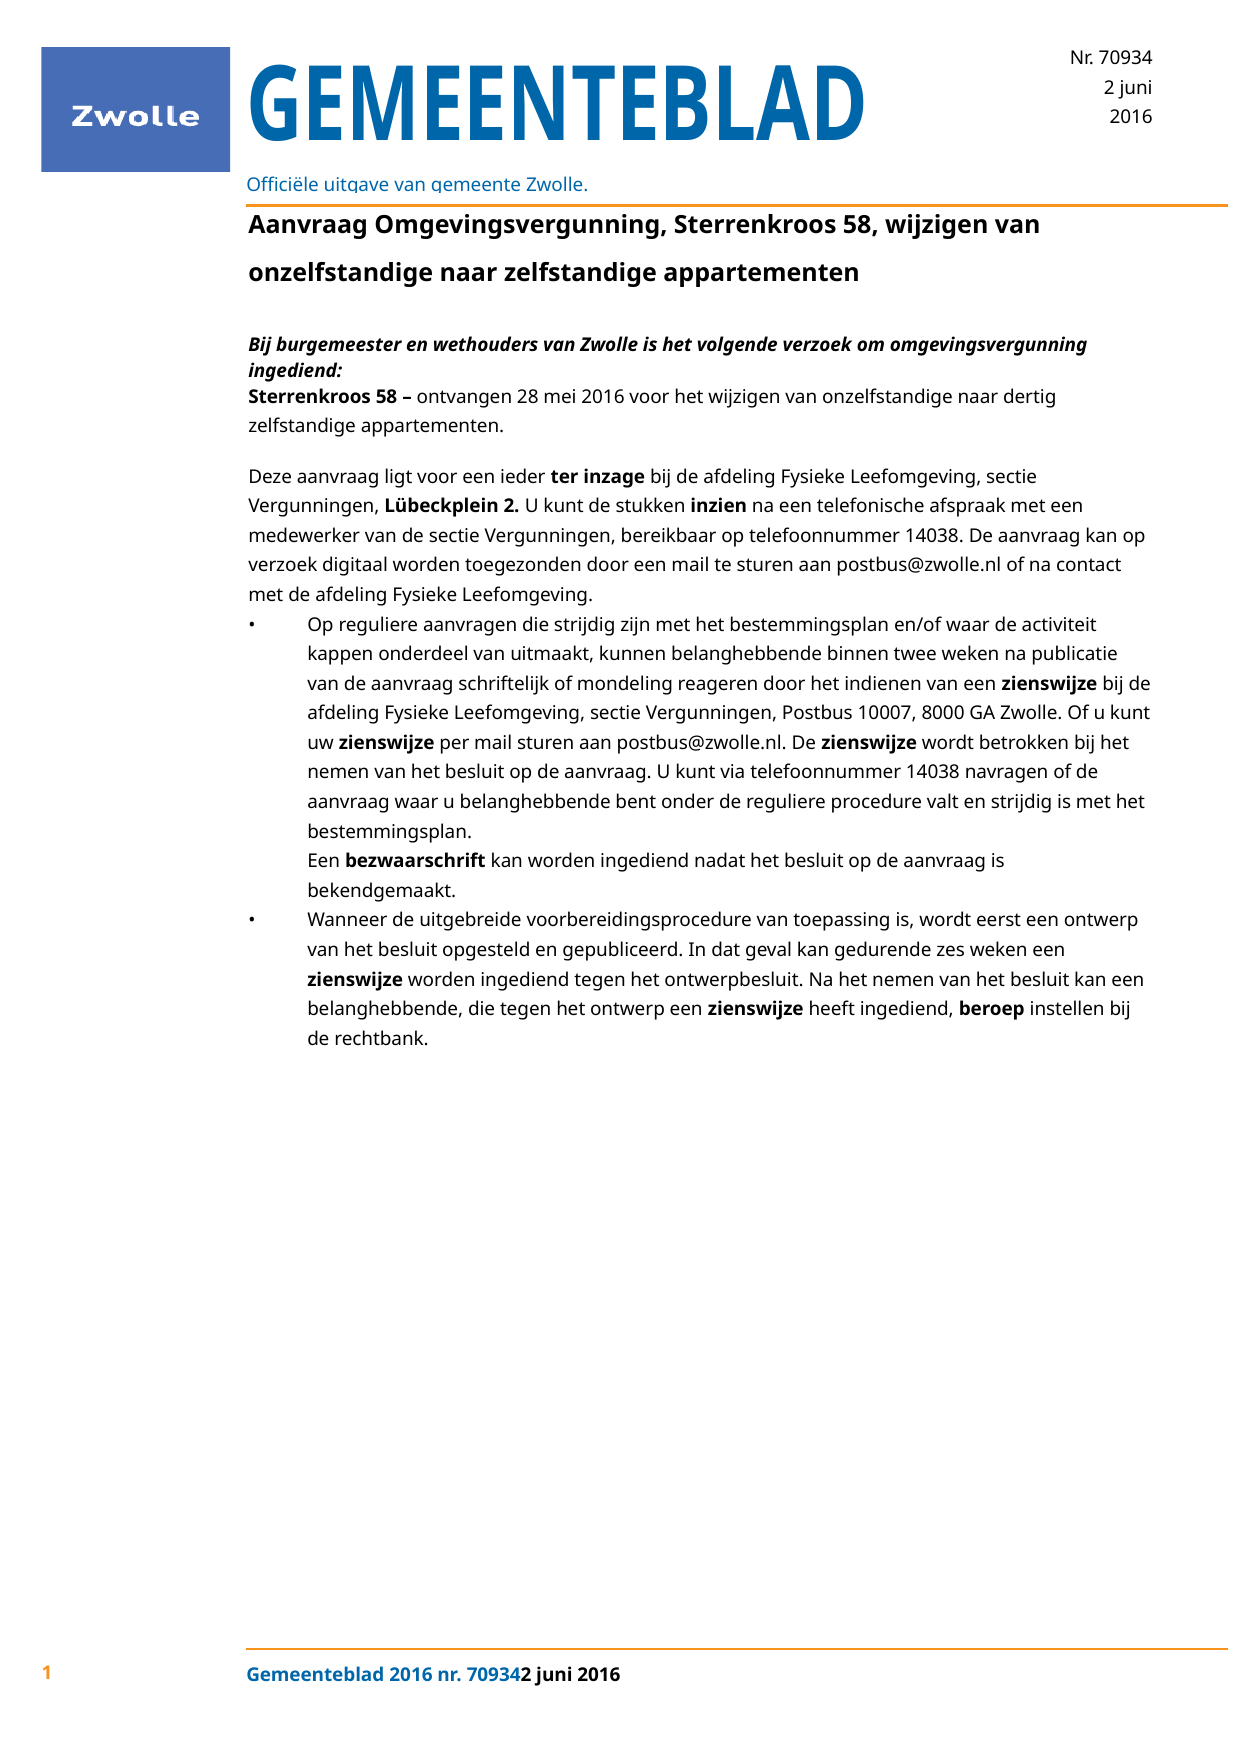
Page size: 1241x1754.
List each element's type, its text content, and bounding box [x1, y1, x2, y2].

picture [41, 47, 231, 172]
list Een bezwaarschrift kan worden ingediend nadat het besluit op de aanvraag is bekendgemaakt. [248, 847, 1152, 903]
list Op reguliere aanvragen die strijdig zijn met het bestemmingsplan en/of waar de activiteit kappen onderdeel van uitmaakt, kunnen belanghebbende binnen twee weken na publicatie van de aanvraag schriftelijk of mondeling reageren door het indienen van een zienswijze bij de afdeling Fysieke Leefomgeving, sectie Vergunningen, Postbus 10007, 8000 GA Zwolle. Of u kunt uw zienswijze per mail sturen aan postbus@zwolle.nl. De zienswijze wordt betrokken bij het nemen van het besluit op de aanvraag. U kunt via telefoonnummer 14038 navragen of de aanvraag waar u belanghebbende bent onder de reguliere procedure valt en strijdig is met het bestemmingsplan. [248, 611, 1152, 844]
text Deze aanvraag ligt voor een ieder ter inzage bij de afdeling Fysieke Leefomgeving, sectie Vergunningen, Lübeckplein 2. U kunt de stukken inzien na een telefonische afspraak met een medewerker van de sectie Vergunningen, bereikbaar op telefoonnummer 14038. De aanvraag kan op verzoek digitaal worden toegezonden door een mail te sturen aan postbus@zwolle.nl of na contact met de afdeling Fysieke Leefomgeving. [248, 463, 1152, 607]
text Sterrenkroos 58 – ontvangen 28 mei 2016 voor het wijzigen van onzelfstandige naar dertig zelfstandige appartementen. [248, 383, 1152, 438]
text Aanvraag Omgevingsvergunning, Sterrenkroos 58, wijzigen van onzelfstandige naar zelfstandige appartementen [248, 207, 1152, 288]
list Wanneer de uitgebreide voorbereidingsprocedure van toepassing is, wordt eerst een ontwerp van het besluit opgesteld en gepubliceerd. In dat geval kan gedurende zes weken een zienswijze worden ingediend tegen het ontwerpbesluit. Na het nemen van het besluit kan een belanghebbende, die tegen het ontwerp een zienswijze heeft ingediend, beroep instellen bij de rechtbank. [248, 907, 1152, 1051]
text Bij burgemeester en wethouders van Zwolle is het volgende verzoek om omgevingsvergunning ingediend: [248, 331, 1152, 383]
